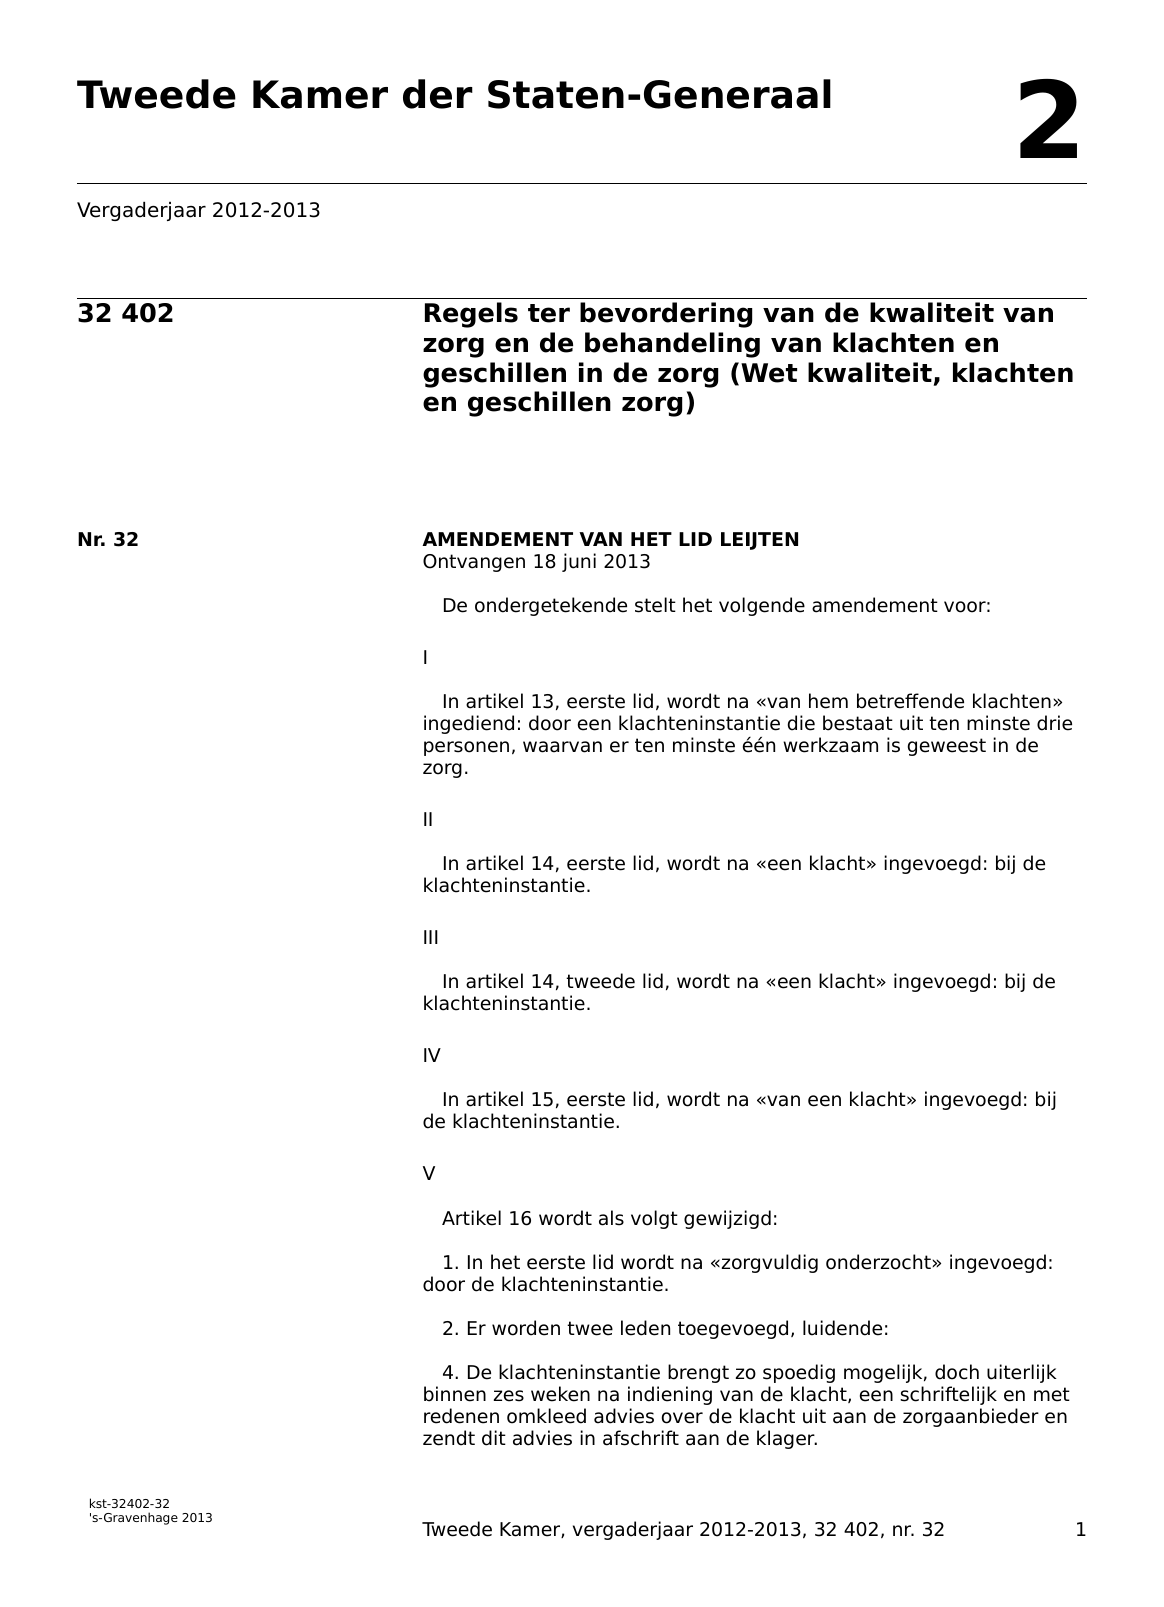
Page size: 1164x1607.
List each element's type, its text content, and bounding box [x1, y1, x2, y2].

text In artikel 14, eerste lid, wordt na «een klacht» ingevoegd: bij de klachteninstantie. [422, 853, 1087, 897]
table_header 2 [886, 59, 1087, 183]
text 1. In het eerste lid wordt na «zorgvuldig onderzocht» ingevoegd: door de klachteninstantie. [422, 1252, 1087, 1296]
subtitle Nr. 32 AMENDEMENT VAN HET LID LEIJTEN [77, 529, 1087, 551]
text kst-32402-32 [88, 1497, 323, 1511]
text 4. De klachteninstantie brengt zo spoedig mogelijk, doch uiterlijk binnen zes weken na indiening van de klacht, een schriftelijk en met redenen omkleed advies over de klacht uit aan de zorgaanbieder en zendt dit advies in afschrift aan de klager. [422, 1362, 1087, 1450]
text De ondergetekende stelt het volgende amendement voor: [422, 595, 1087, 617]
table_cell Vergaderjaar 2012-2013 [77, 184, 1087, 298]
table_header Tweede Kamer der Staten-Generaal [77, 59, 886, 183]
subtitle IV [422, 1045, 1087, 1067]
text In artikel 14, tweede lid, wordt na «een klacht» ingevoegd: bij de klachteninstantie. [422, 971, 1087, 1015]
subtitle II [422, 809, 1087, 831]
text Ontvangen 18 juni 2013 [422, 551, 1087, 573]
subtitle III [422, 927, 1087, 949]
subtitle V [422, 1163, 1087, 1185]
subtitle I [422, 647, 1087, 669]
text In artikel 13, eerste lid, wordt na «van hem betreffende klachten» ingediend: door een klachteninstantie die bestaat uit ten minste drie personen, waarvan er ten minste één werkzaam is geweest in de zorg. [422, 691, 1087, 779]
text 2. Er worden twee leden toegevoegd, luidende: [422, 1318, 1087, 1340]
subtitle 32 402 Regels ter bevordering van de kwaliteit van zorg en de behandeling van klachten en geschillen in de zorg (Wet kwaliteit, klachten en geschillen zorg) [77, 299, 1087, 418]
text 's-Gravenhage 2013 [88, 1511, 323, 1525]
text In artikel 15, eerste lid, wordt na «van een klacht» ingevoegd: bij de klachteninstantie. [422, 1089, 1087, 1133]
text Artikel 16 wordt als volgt gewijzigd: [422, 1207, 1087, 1229]
